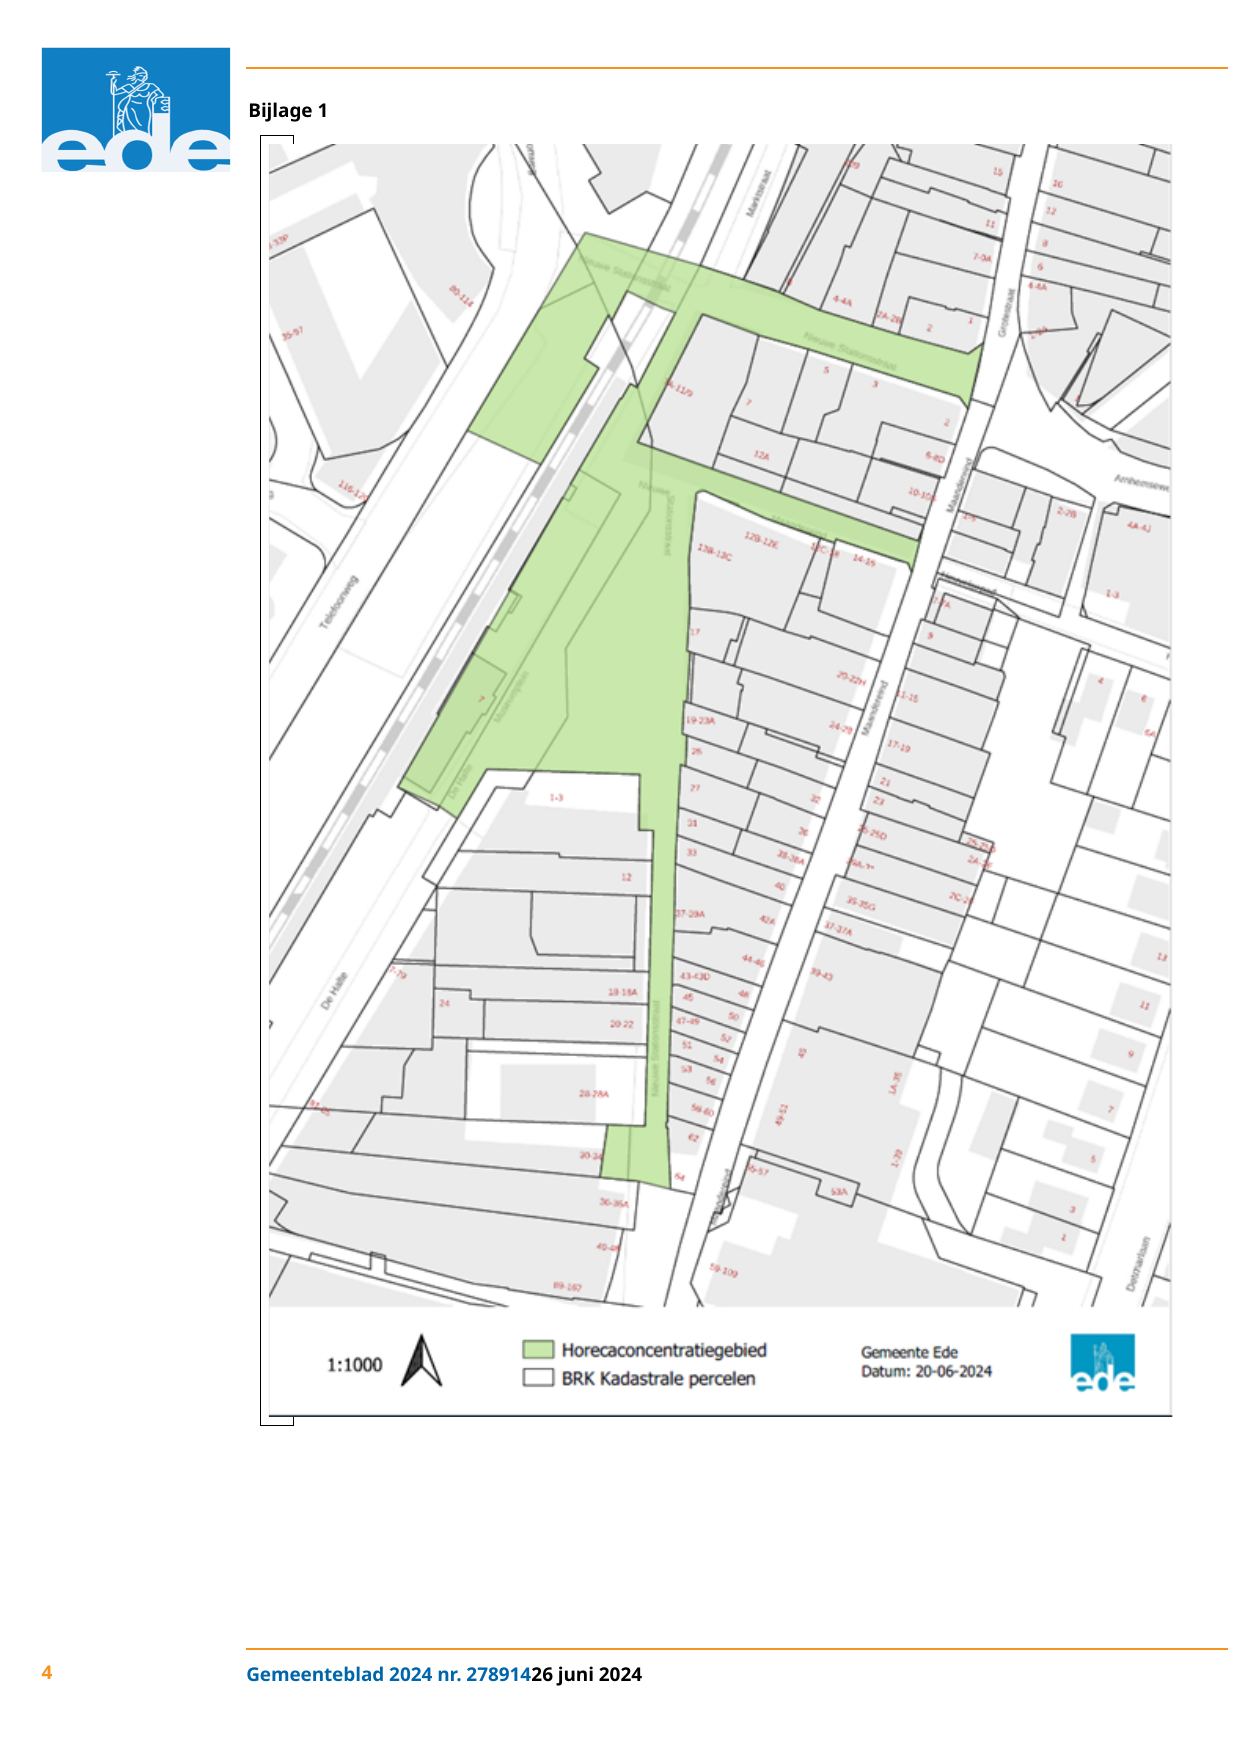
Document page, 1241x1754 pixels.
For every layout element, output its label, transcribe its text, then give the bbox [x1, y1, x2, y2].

picture [41, 47, 231, 172]
text Bijlage 1 [248, 95, 1152, 123]
picture [268, 144, 1173, 1417]
